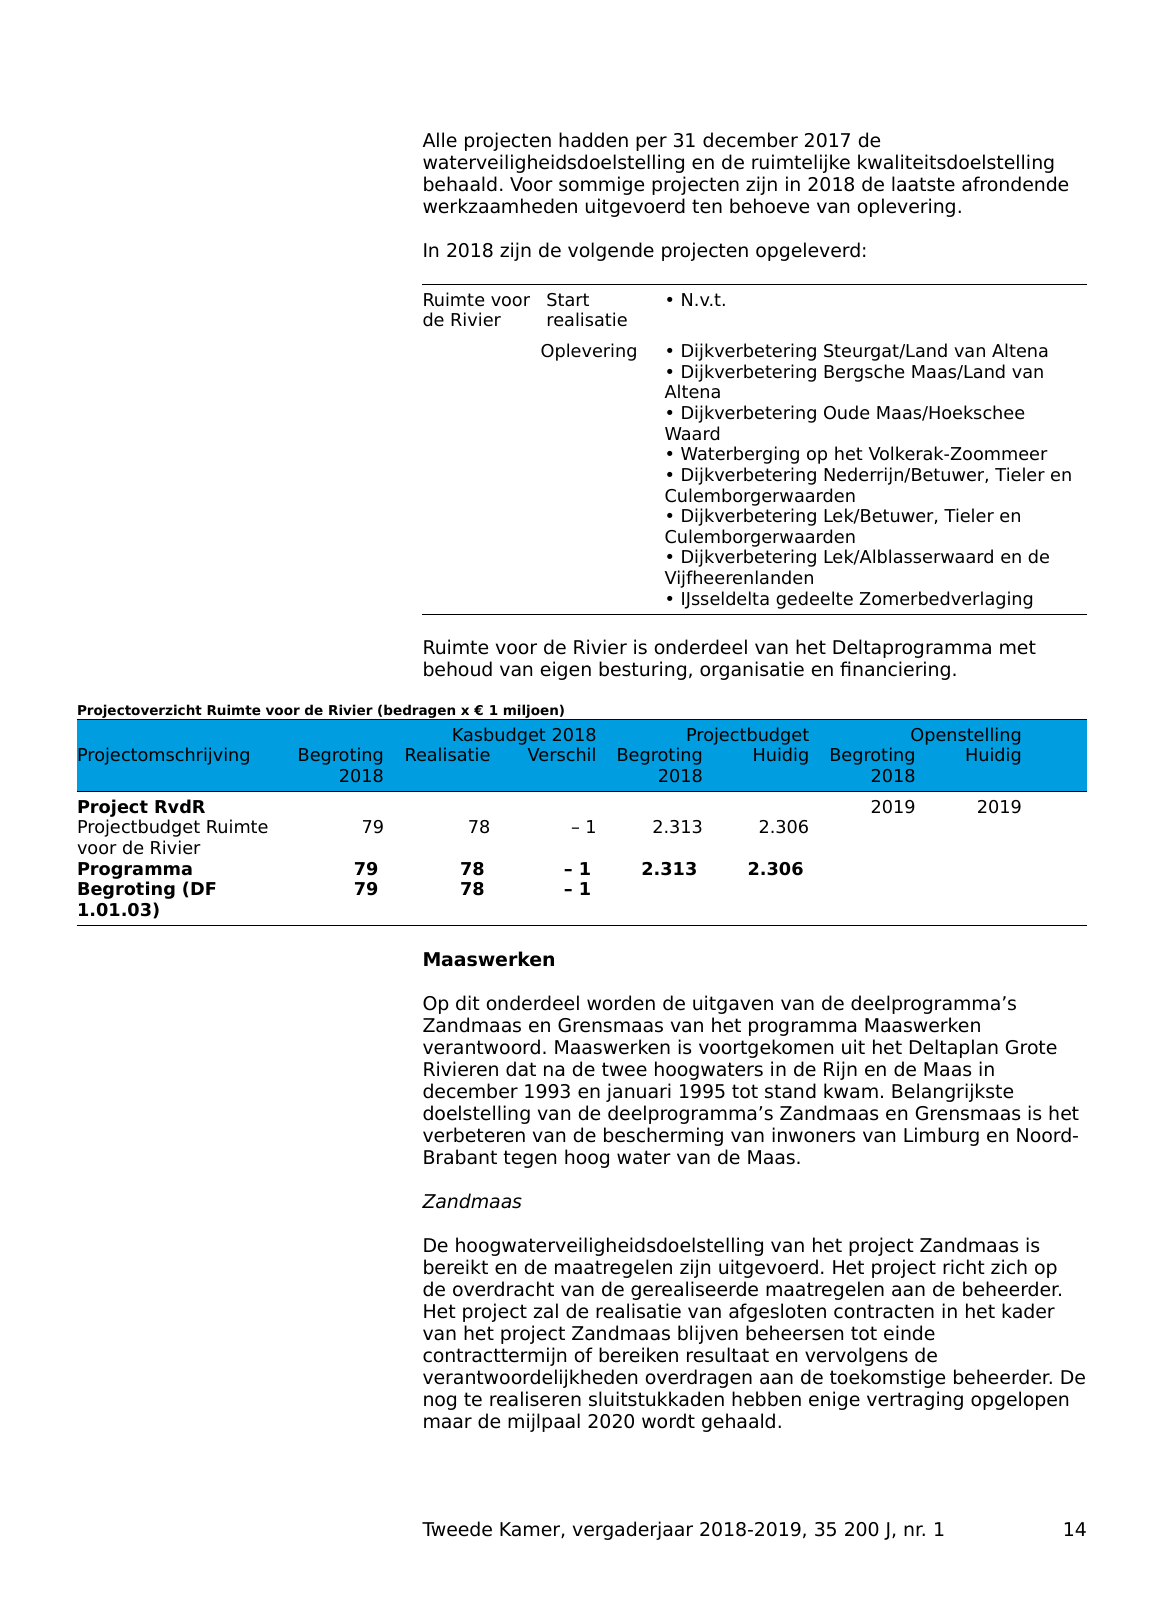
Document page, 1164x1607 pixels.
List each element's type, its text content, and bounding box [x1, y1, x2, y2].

table_cell 79 [284, 859, 390, 879]
table_cell [815, 879, 921, 925]
table_cell [496, 792, 602, 817]
table_cell [602, 792, 709, 817]
table_cell Huidig [709, 745, 815, 791]
table_cell Begroting 2018 [602, 745, 709, 791]
table_cell [1028, 792, 1087, 817]
table_header • N.v.t. [659, 285, 1087, 336]
subtitle Maaswerken [422, 948, 1087, 971]
table_cell [709, 879, 815, 925]
table_cell [1028, 879, 1087, 925]
table_cell – 1 [496, 818, 602, 859]
table_cell 2019 [815, 792, 921, 817]
table_cell [921, 859, 1027, 879]
table_cell 78 [390, 818, 496, 859]
table_cell Realisatie [390, 745, 496, 791]
table_cell Begroting 2018 [284, 745, 390, 791]
table_cell Project RvdR [77, 792, 283, 817]
table_cell [77, 720, 283, 745]
subtitle Zandmaas [422, 1191, 1087, 1213]
table_cell [284, 720, 390, 745]
table_cell [1028, 720, 1087, 745]
table_header Ruimte voor de Rivier [422, 285, 540, 614]
table_cell Openstelling [815, 720, 1027, 745]
table_cell [815, 859, 921, 879]
table_cell 2.306 [709, 859, 815, 879]
table_cell 2019 [921, 792, 1027, 817]
table_cell [921, 879, 1027, 925]
table_cell 2.313 [602, 859, 709, 879]
table_cell [1028, 859, 1087, 879]
table_cell [390, 792, 496, 817]
table_cell Projectbudget Ruimte voor de Rivier [77, 818, 283, 859]
text Op dit onderdeel worden de uitgaven van de deelprogramma’s Zandmaas en Grensmaas van het programma Maaswerken verantwoord. Maaswerken is voortgekomen uit het Deltaplan Grote Rivieren dat na de twee hoogwaters in de Rijn en de Maas in december 1993 en januari 1995 tot stand kwam. Belangrijkste doelstelling van de deelprogramma’s Zandmaas en Grensmaas is het verbeteren van de bescherming van inwoners van Limburg en Noord-Brabant tegen hoog water van de Maas. [422, 993, 1087, 1168]
table_cell 78 [390, 859, 496, 879]
table_cell [815, 818, 921, 859]
table_cell 79 [284, 879, 390, 925]
table_cell Begroting 2018 [815, 745, 921, 791]
table_cell Projectbudget [602, 720, 815, 745]
text Alle projecten hadden per 31 december 2017 de waterveiligheidsdoelstelling en de ruimtelijke kwaliteitsdoelstelling behaald. Voor sommige projecten zijn in 2018 de laatste afrondende werkzaamheden uitgevoerd ten behoeve van oplevering. [422, 130, 1087, 218]
text Ruimte voor de Rivier is onderdeel van het Deltaprogramma met behoud van eigen besturing, organisatie en financiering. [422, 637, 1087, 681]
table_cell Begroting (DF 1.01.03) [77, 879, 283, 925]
table_cell [602, 879, 709, 925]
table_cell Huidig [921, 745, 1027, 791]
table_cell – 1 [496, 879, 602, 925]
table_cell [1028, 818, 1087, 859]
table_cell 78 [390, 879, 496, 925]
table_cell 2.306 [709, 818, 815, 859]
table_cell Programma [77, 859, 283, 879]
text De hoogwaterveiligheidsdoelstelling van het project Zandmaas is bereikt en de maatregelen zijn uitgevoerd. Het project richt zich op de overdracht van de gerealiseerde maatregelen aan de beheerder. Het project zal de realisatie van afgesloten contracten in het kader van het project Zandmaas blijven beheersen tot einde contracttermijn of bereiken resultaat en vervolgens de verantwoordelijkheden overdragen aan de toekomstige beheerder. De nog te realiseren sluitstukkaden hebben enige vertraging opgelopen maar de mijlpaal 2020 wordt gehaald. [422, 1235, 1087, 1433]
table_header Projectoverzicht Ruimte voor de Rivier (bedragen x € 1 miljoen) [77, 703, 1087, 719]
table_cell Projectomschrijving [77, 745, 283, 791]
table_header Start realisatie [540, 285, 658, 336]
table_cell [921, 818, 1027, 859]
text In 2018 zijn de volgende projecten opgeleverd: [422, 240, 1087, 262]
table_cell [284, 792, 390, 817]
table_cell – 1 [496, 859, 602, 879]
table_cell Kasbudget 2018 [390, 720, 602, 745]
table_cell [1028, 745, 1087, 791]
table_cell • Dijkverbetering Steurgat/Land van Altena • Dijkverbetering Bergsche Maas/Land van Altena • Dijkverbetering Oude Maas/Hoekschee Waard • Waterberging op het Volkerak-Zoommeer • Dijkverbetering Nederrijn/Betuwer, Tieler en Culemborgerwaarden • Dijkverbetering Lek/Betuwer, Tieler en Culemborgerwaarden • Dijkverbetering Lek/Alblasserwaard en de Vijfheerenlanden • IJsseldelta gedeelte Zomerbedverlaging [659, 336, 1087, 614]
table_cell 2.313 [602, 818, 709, 859]
table_cell Verschil [496, 745, 602, 791]
table_cell [709, 792, 815, 817]
table_cell Oplevering [540, 336, 658, 614]
table_cell 79 [284, 818, 390, 859]
